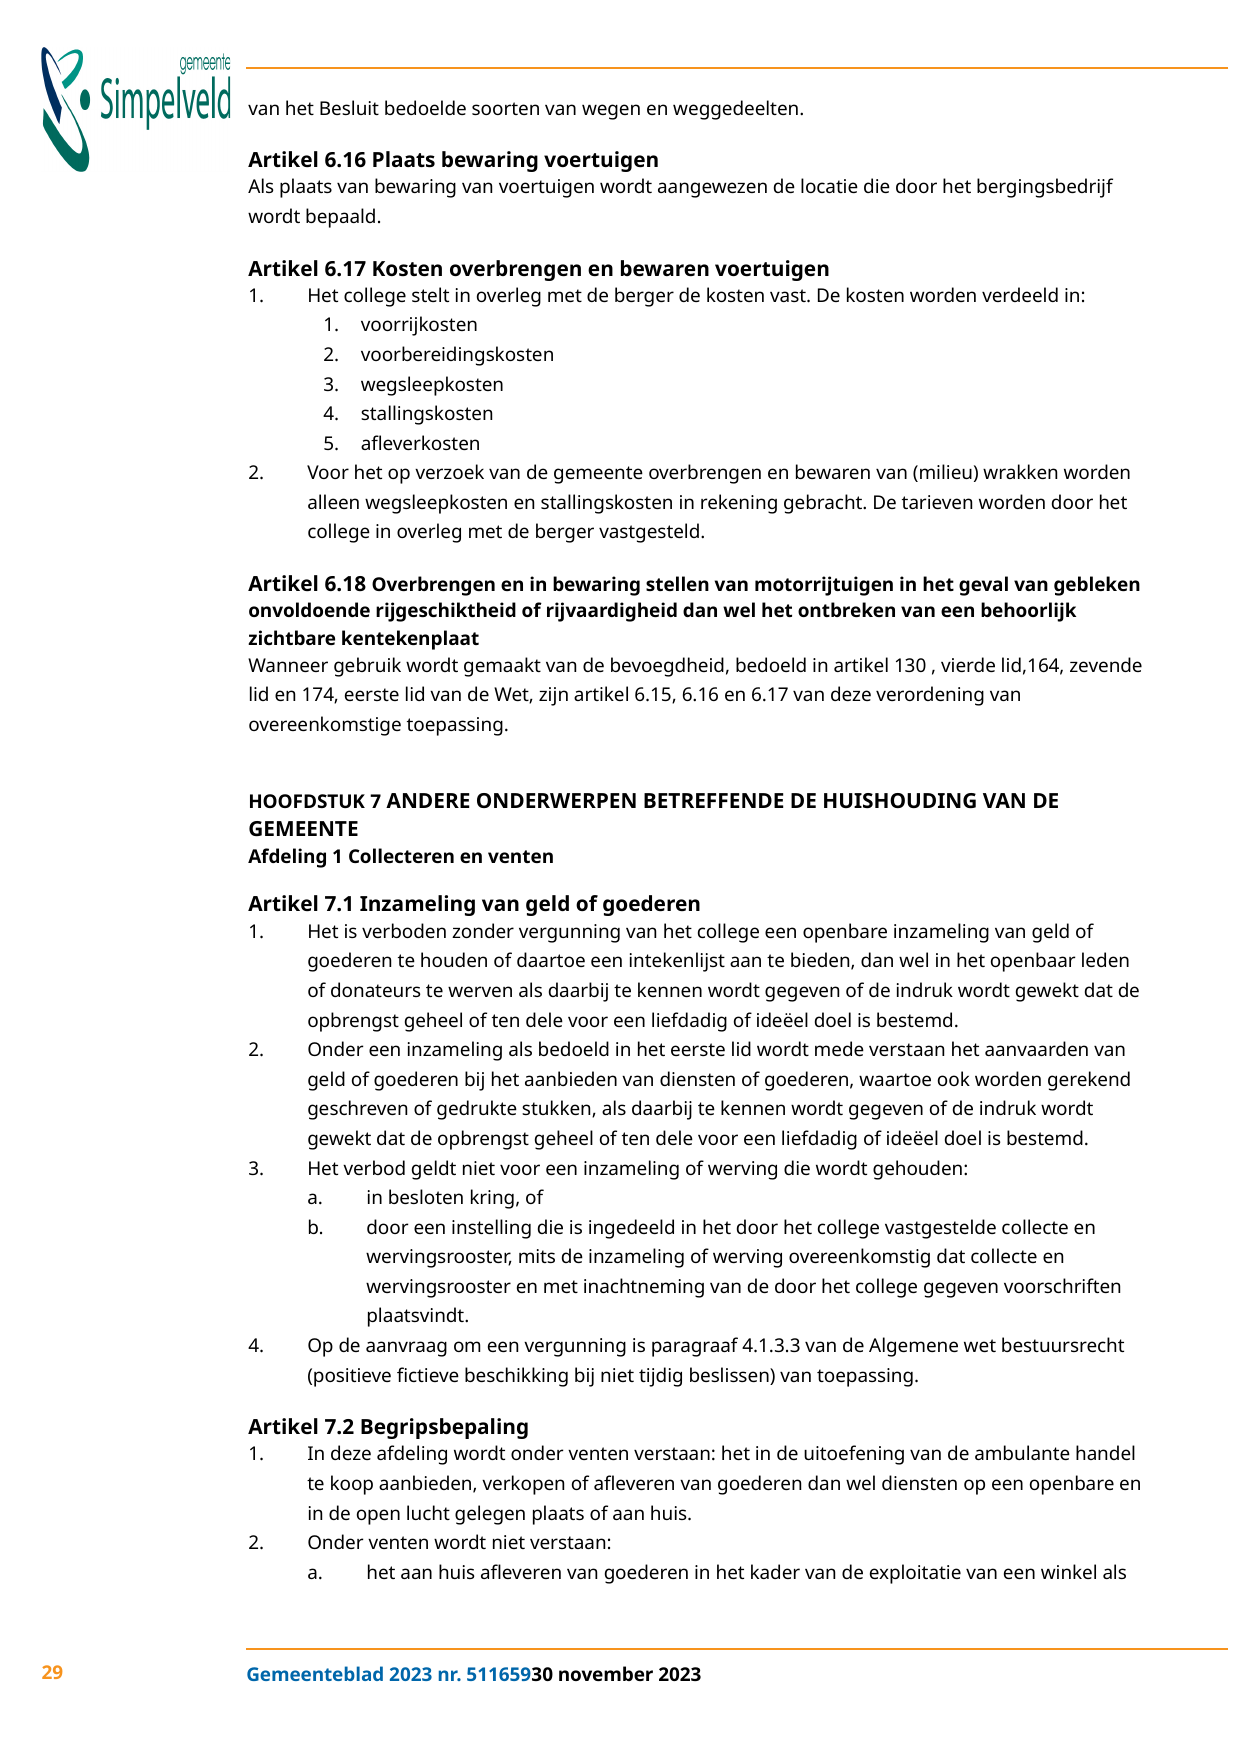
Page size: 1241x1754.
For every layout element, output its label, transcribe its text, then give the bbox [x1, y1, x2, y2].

list door een instelling die is ingedeeld in het door het college vastgestelde collecte en wervingsrooster, mits de inzameling of werving overeenkomstig dat collecte en wervingsrooster en met inachtneming van de door het college gegeven voorschriften plaatsvindt. [307, 1214, 1152, 1328]
list Het is verboden zonder vergunning van het college een openbare inzameling van geld of goederen te houden of daartoe een intekenlijst aan te bieden, dan wel in het openbaar leden of donateurs te werven als daarbij te kennen wordt gegeven of de indruk wordt gewekt dat de opbrengst geheel of ten dele voor een liefdadig of ideëel doel is bestemd. [248, 918, 1152, 1032]
list Het college stelt in overleg met de berger de kosten vast. De kosten worden verdeeld in: [248, 282, 1152, 308]
list het aan huis afleveren van goederen in het kader van de exploitatie van een winkel als [307, 1559, 1152, 1585]
list wegsleepkosten [323, 371, 1152, 397]
text Artikel 6.17 Kosten overbrengen en bewaren voertuigen [248, 254, 1152, 282]
list voorbereidingskosten [323, 341, 1152, 367]
text Artikel 7.2 Begripsbepaling [248, 1412, 1152, 1441]
list in besloten kring, of [307, 1184, 1152, 1210]
text Artikel 6.16 Plaats bewaring voertuigen [248, 145, 1152, 174]
list afleverkosten [323, 430, 1152, 456]
text Als plaats van bewaring van voertuigen wordt aangewezen de locatie die door het bergingsbedrijf wordt bepaald. [248, 174, 1152, 229]
list Het verbod geldt niet voor een inzameling of werving die wordt gehouden: [248, 1155, 1152, 1180]
text Afdeling 1 Collecteren en venten [248, 843, 1152, 869]
list stallingskosten [323, 400, 1152, 426]
text Artikel 7.1 Inzameling van geld of goederen [248, 889, 1152, 918]
text Wanneer gebruik wordt gemaakt van de bevoegdheid, bedoeld in artikel 130 , vierde lid,164, zevende lid en 174, eerste lid van de Wet, zijn artikel 6.15, 6.16 en 6.17 van deze verordening van overeenkomstige toepassing. [248, 652, 1152, 737]
text van het Besluit bedoelde soorten van wegen en weggedeelten. [248, 95, 1152, 121]
text Artikel 6.18 Overbrengen en in bewaring stellen van motorrijtuigen in het geval van gebleken onvoldoende rijgeschiktheid of rijvaardigheid dan wel het ontbreken van een behoorlijk zichtbare kentekenplaat [248, 569, 1152, 652]
text HOOFDSTUK 7 ANDERE ONDERWERPEN BETREFFENDE DE HUISHOUDING VAN DE GEMEENTE [248, 786, 1152, 843]
list Op de aanvraag om een vergunning is paragraaf 4.1.3.3 van de Algemene wet bestuursrecht (positieve fictieve beschikking bij niet tijdig beslissen) van toepassing. [248, 1332, 1152, 1387]
list Voor het op verzoek van de gemeente overbrengen en bewaren van (milieu) wrakken worden alleen wegsleepkosten en stallingskosten in rekening gebracht. De tarieven worden door het college in overleg met de berger vastgesteld. [248, 459, 1152, 544]
list Onder een inzameling als bedoeld in het eerste lid wordt mede verstaan het aanvaarden van geld of goederen bij het aanbieden van diensten of goederen, waartoe ook worden gerekend geschreven of gedrukte stukken, als daarbij te kennen wordt gegeven of de indruk wordt gewekt dat de opbrengst geheel of ten dele voor een liefdadig of ideëel doel is bestemd. [248, 1036, 1152, 1151]
list In deze afdeling wordt onder venten verstaan: het in de uitoefening van de ambulante handel te koop aanbieden, verkopen of afleveren van goederen dan wel diensten op een openbare en in de open lucht gelegen plaats of aan huis. [248, 1441, 1152, 1526]
list voorrijkosten [323, 312, 1152, 337]
picture [41, 47, 231, 172]
list Onder venten wordt niet verstaan: [248, 1529, 1152, 1555]
